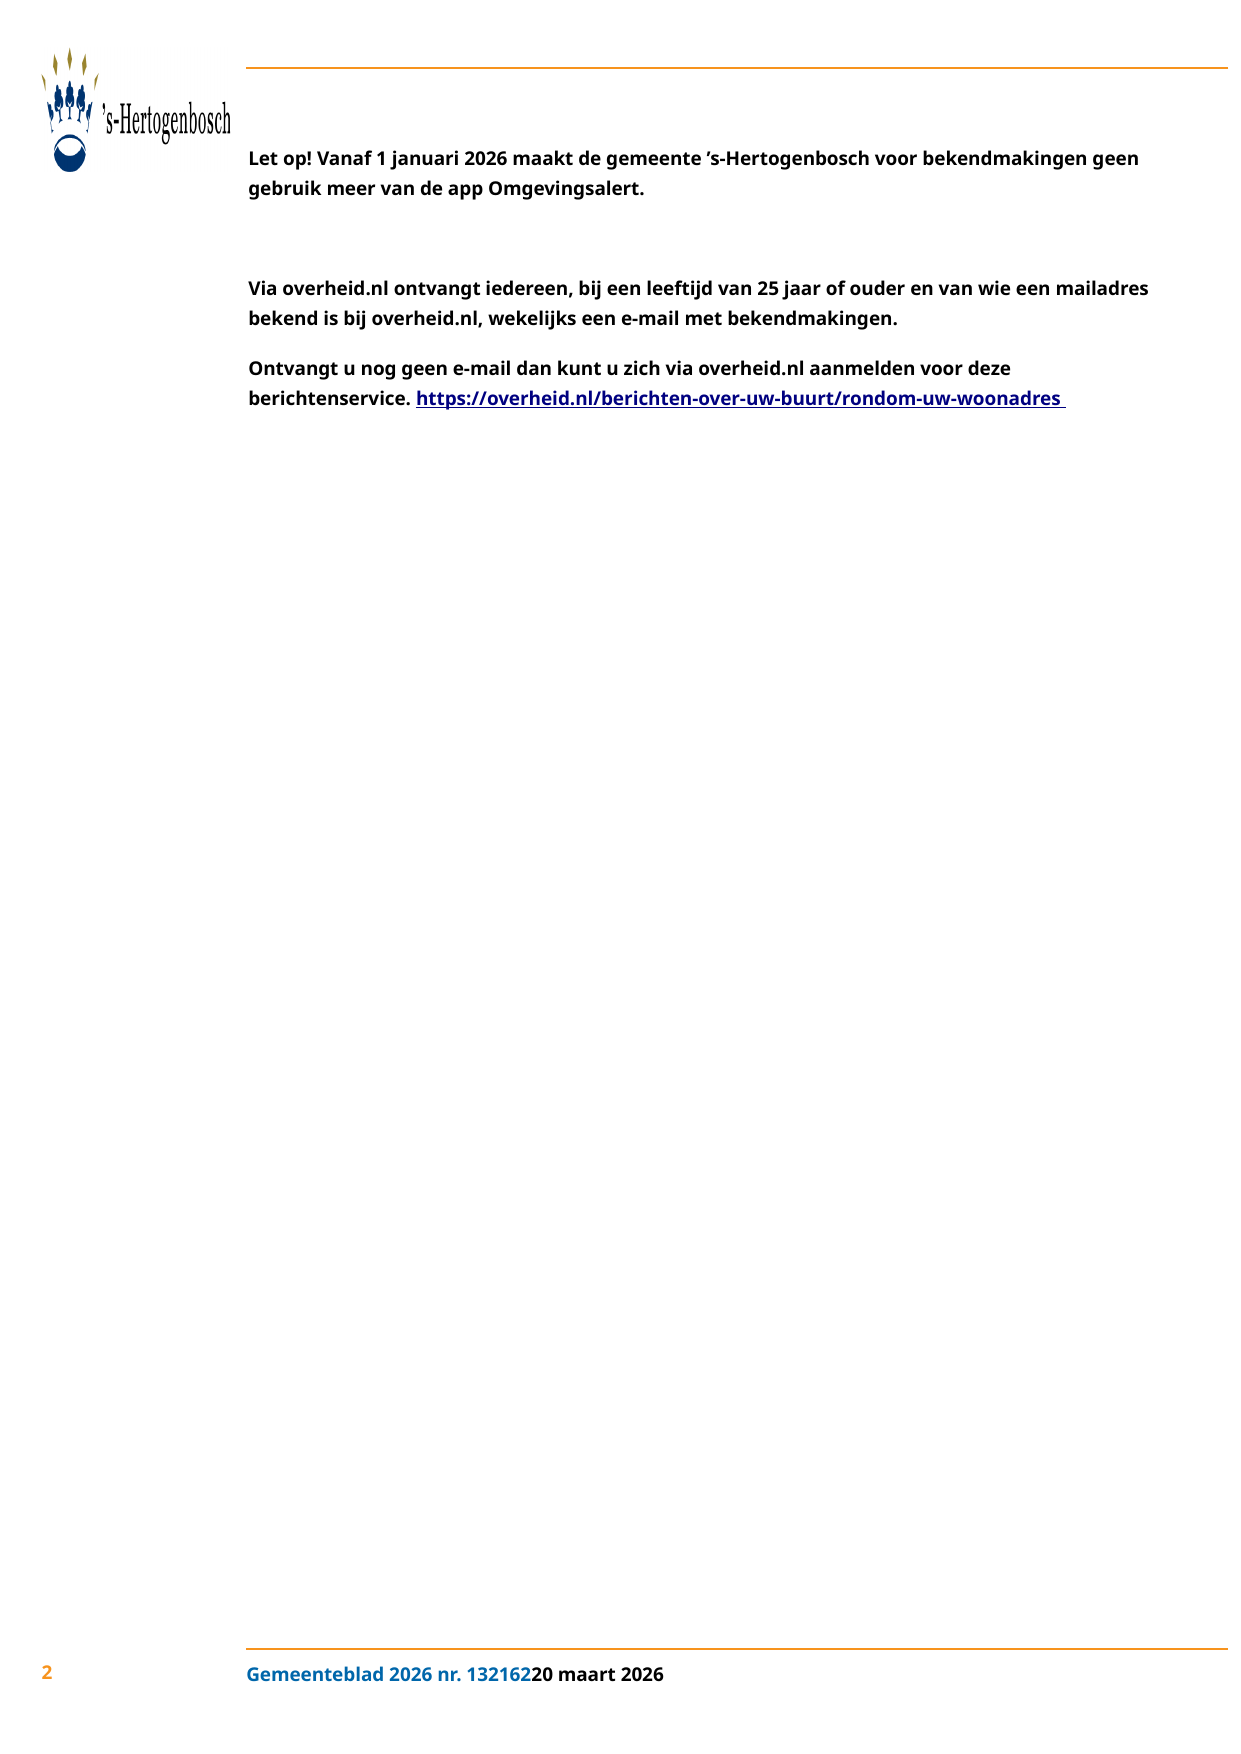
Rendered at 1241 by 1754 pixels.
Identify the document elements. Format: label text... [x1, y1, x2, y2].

text Via overheid.nl ontvangt iedereen, bij een leeftijd van 25 jaar of ouder en van wie een mailadres bekend is bij overheid.nl, wekelijks een e-mail met bekendmakingen. [248, 276, 1152, 331]
picture [41, 47, 231, 172]
text Let op! Vanaf 1 januari 2026 maakt de gemeente ’s-Hertogenbosch voor bekendmakingen geen gebruik meer van de app Omgevingsalert. [248, 145, 1152, 201]
text Ontvangt u nog geen e-mail dan kunt u zich via overheid.nl aanmelden voor deze berichtenservice. https://overheid.nl/berichten-over-uw-buurt/rondom-uw-woonadres [248, 356, 1152, 411]
